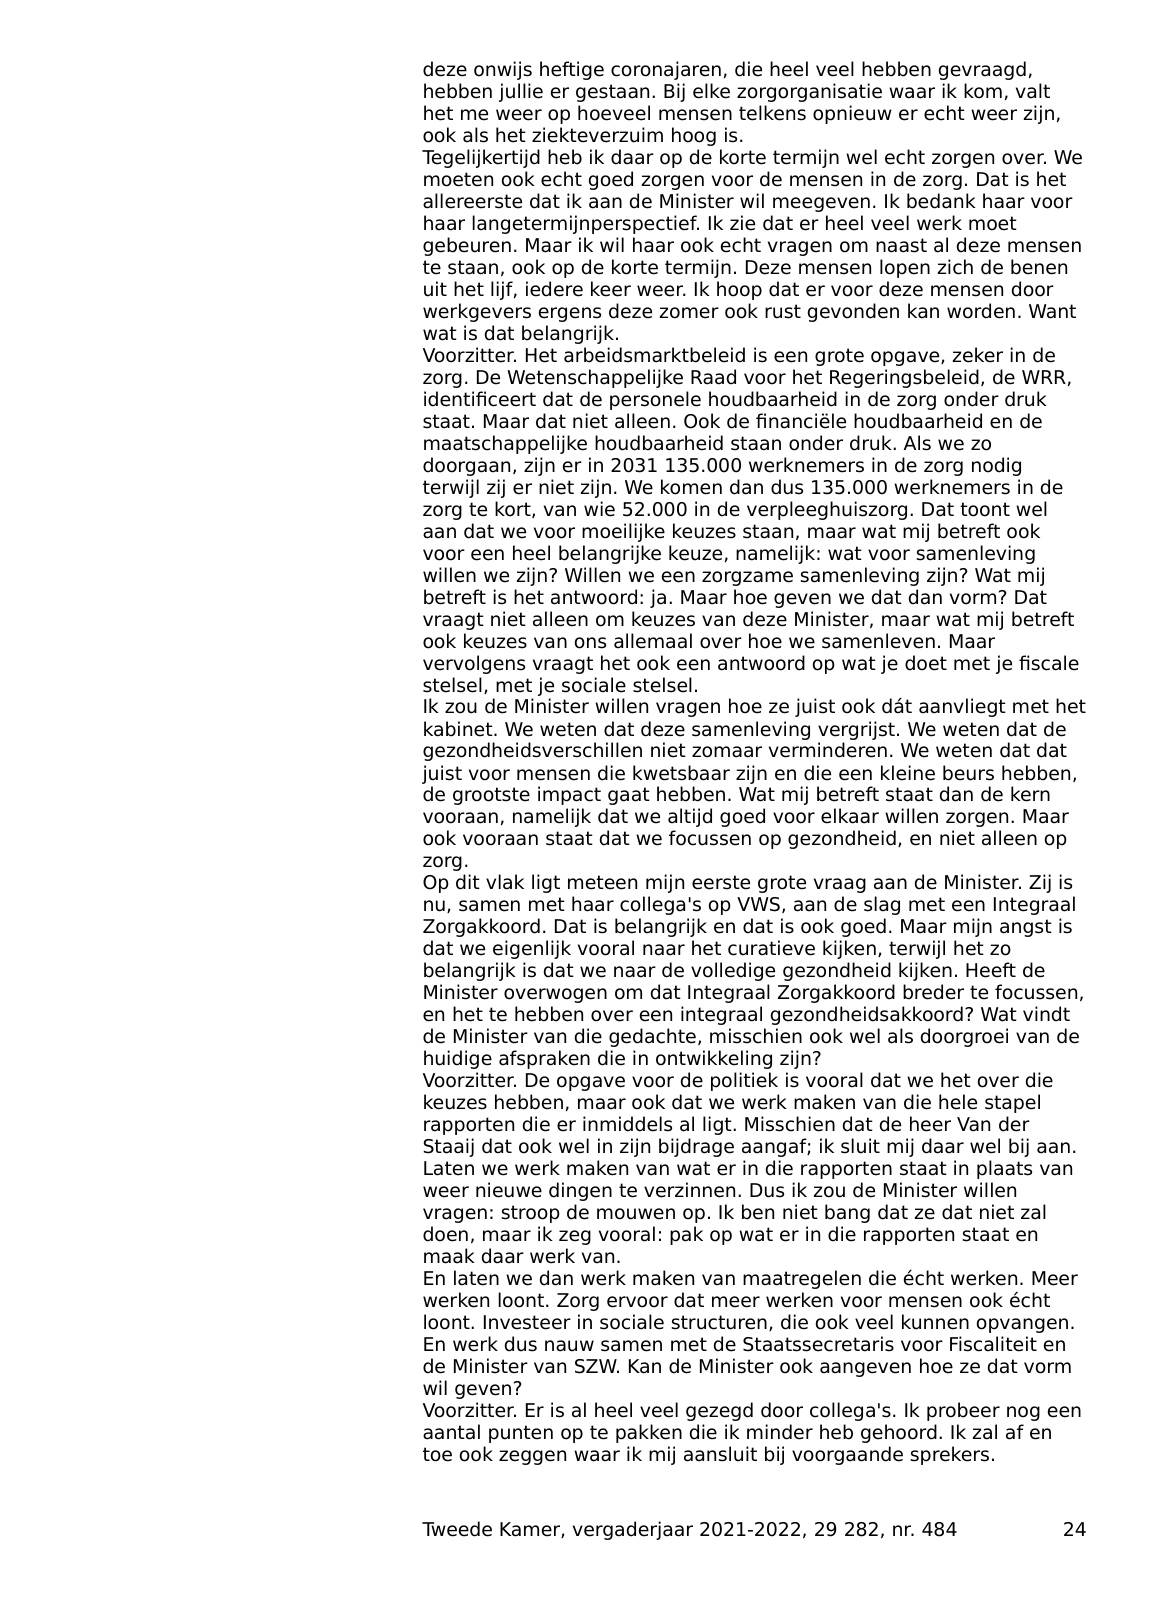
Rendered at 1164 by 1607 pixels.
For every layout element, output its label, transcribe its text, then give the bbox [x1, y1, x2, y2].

text deze onwijs heftige coronajaren, die heel veel hebben gevraagd, hebben jullie er gestaan. Bij elke zorgorganisatie waar ik kom, valt het me weer op hoeveel mensen telkens opnieuw er echt weer zijn, ook als het ziekteverzuim hoog is. [422, 59, 1087, 147]
text Op dit vlak ligt meteen mijn eerste grote vraag aan de Minister. Zij is nu, samen met haar collega's op VWS, aan de slag met een Integraal Zorgakkoord. Dat is belangrijk en dat is ook goed. Maar mijn angst is dat we eigenlijk vooral naar het curatieve kijken, terwijl het zo belangrijk is dat we naar de volledige gezondheid kijken. Heeft de Minister overwogen om dat Integraal Zorgakkoord breder te focussen, en het te hebben over een integraal gezondheidsakkoord? Wat vindt de Minister van die gedachte, misschien ook wel als doorgroei van de huidige afspraken die in ontwikkeling zijn? [422, 872, 1087, 1070]
text Voorzitter. Het arbeidsmarktbeleid is een grote opgave, zeker in de zorg. De Wetenschappelijke Raad voor het Regeringsbeleid, de WRR, identificeert dat de personele houdbaarheid in de zorg onder druk staat. Maar dat niet alleen. Ook de financiële houdbaarheid en de maatschappelijke houdbaarheid staan onder druk. Als we zo doorgaan, zijn er in 2031 135.000 werknemers in de zorg nodig terwijl zij er niet zijn. We komen dan dus 135.000 werknemers in de zorg te kort, van wie 52.000 in de verpleeghuiszorg. Dat toont wel aan dat we voor moeilijke keuzes staan, maar wat mij betreft ook voor een heel belangrijke keuze, namelijk: wat voor samenleving willen we zijn? Willen we een zorgzame samenleving zijn? Wat mij betreft is het antwoord: ja. Maar hoe geven we dat dan vorm? Dat vraagt niet alleen om keuzes van deze Minister, maar wat mij betreft ook keuzes van ons allemaal over hoe we samenleven. Maar vervolgens vraagt het ook een antwoord op wat je doet met je fiscale stelsel, met je sociale stelsel. [422, 345, 1087, 696]
text Ik zou de Minister willen vragen hoe ze juist ook dát aanvliegt met het kabinet. We weten dat deze samenleving vergrijst. We weten dat de gezondheidsverschillen niet zomaar verminderen. We weten dat dat juist voor mensen die kwetsbaar zijn en die een kleine beurs hebben, de grootste impact gaat hebben. Wat mij betreft staat dan de kern vooraan, namelijk dat we altijd goed voor elkaar willen zorgen. Maar ook vooraan staat dat we focussen op gezondheid, en niet alleen op zorg. [422, 696, 1087, 872]
text Voorzitter. Er is al heel veel gezegd door collega's. Ik probeer nog een aantal punten op te pakken die ik minder heb gehoord. Ik zal af en toe ook zeggen waar ik mij aansluit bij voorgaande sprekers. [422, 1400, 1087, 1466]
text En laten we dan werk maken van maatregelen die écht werken. Meer werken loont. Zorg ervoor dat meer werken voor mensen ook écht loont. Investeer in sociale structuren, die ook veel kunnen opvangen. En werk dus nauw samen met de Staatssecretaris voor Fiscaliteit en de Minister van SZW. Kan de Minister ook aangeven hoe ze dat vorm wil geven? [422, 1268, 1087, 1400]
text Voorzitter. De opgave voor de politiek is vooral dat we het over die keuzes hebben, maar ook dat we werk maken van die hele stapel rapporten die er inmiddels al ligt. Misschien dat de heer Van der Staaij dat ook wel in zijn bijdrage aangaf; ik sluit mij daar wel bij aan. Laten we werk maken van wat er in die rapporten staat in plaats van weer nieuwe dingen te verzinnen. Dus ik zou de Minister willen vragen: stroop de mouwen op. Ik ben niet bang dat ze dat niet zal doen, maar ik zeg vooral: pak op wat er in die rapporten staat en maak daar werk van. [422, 1070, 1087, 1268]
text Tegelijkertijd heb ik daar op de korte termijn wel echt zorgen over. We moeten ook echt goed zorgen voor de mensen in de zorg. Dat is het allereerste dat ik aan de Minister wil meegeven. Ik bedank haar voor haar langetermijnperspectief. Ik zie dat er heel veel werk moet gebeuren. Maar ik wil haar ook echt vragen om naast al deze mensen te staan, ook op de korte termijn. Deze mensen lopen zich de benen uit het lijf, iedere keer weer. Ik hoop dat er voor deze mensen door werkgevers ergens deze zomer ook rust gevonden kan worden. Want wat is dat belangrijk. [422, 147, 1087, 345]
